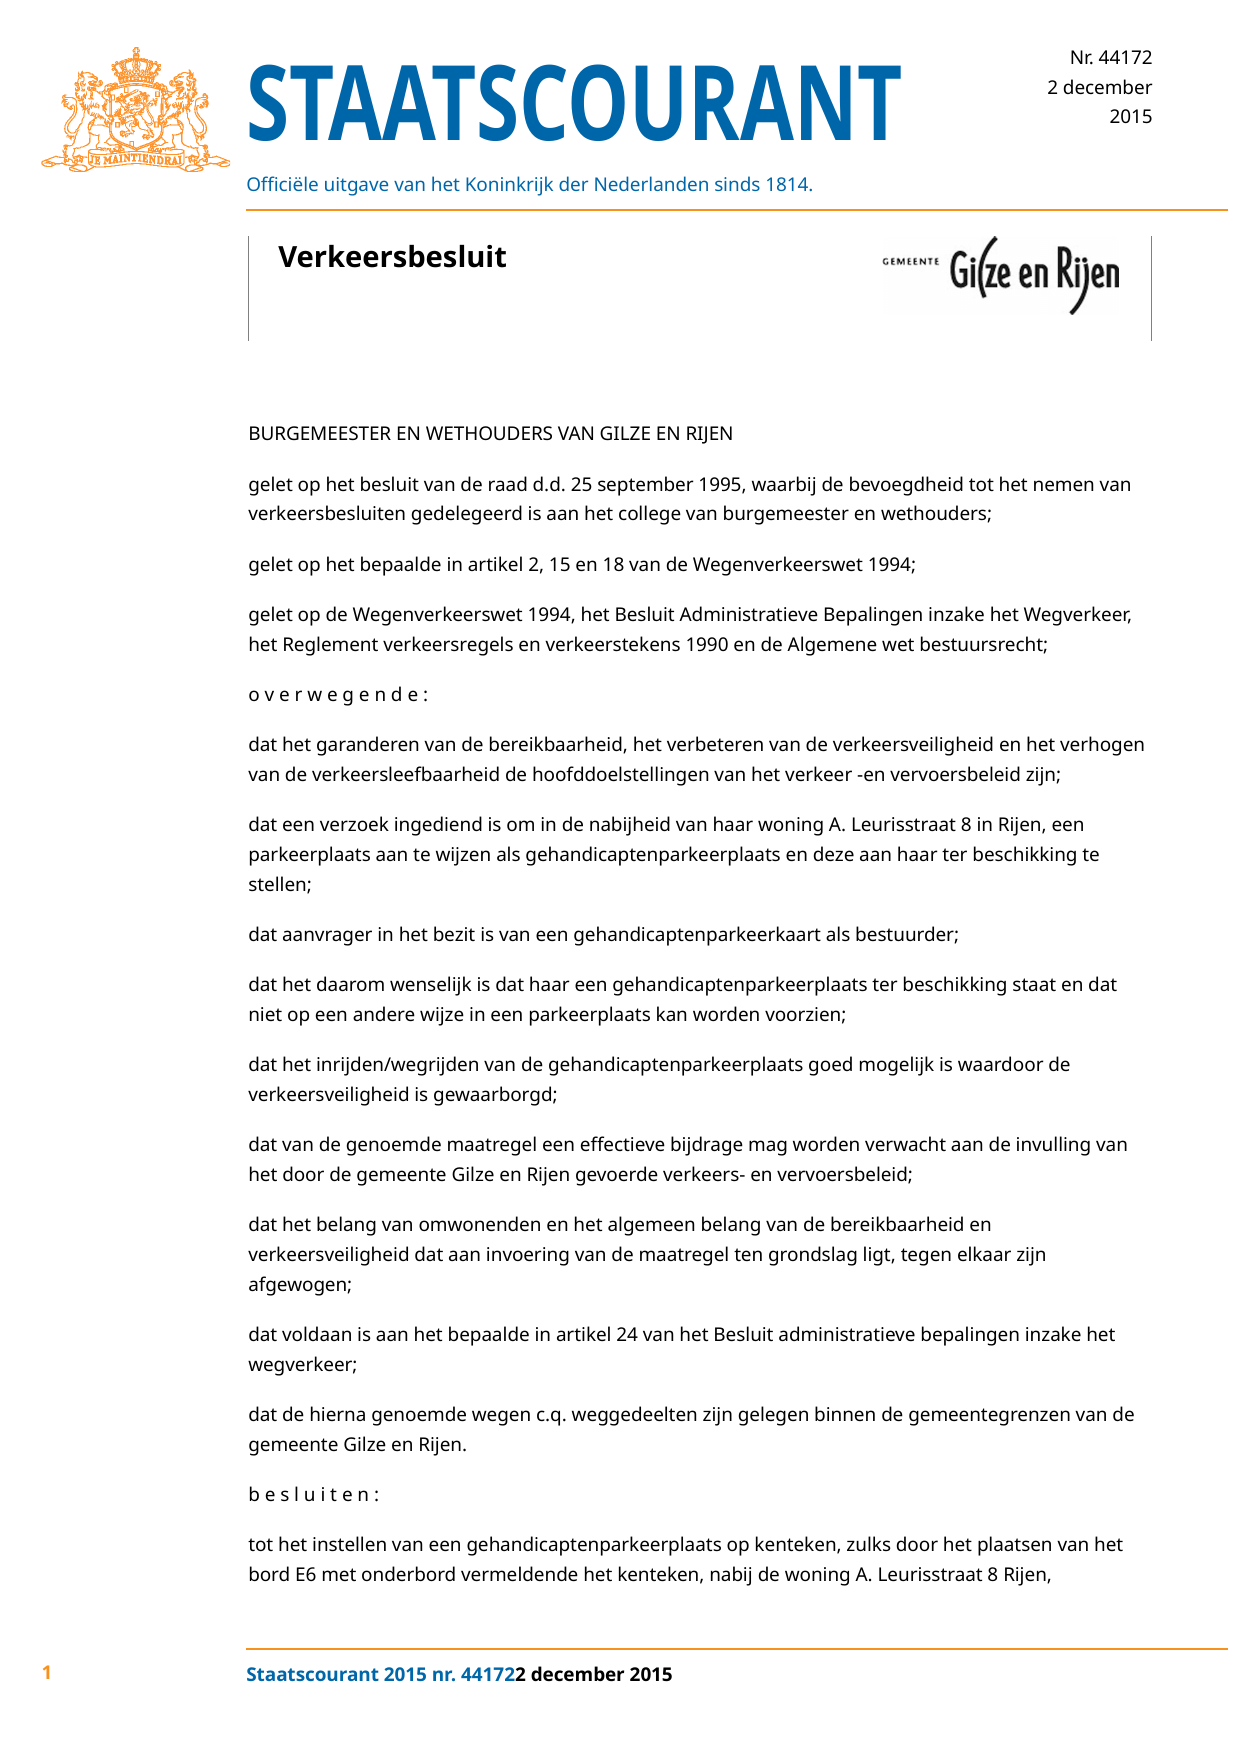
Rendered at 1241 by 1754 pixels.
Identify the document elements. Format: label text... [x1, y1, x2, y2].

text tot het instellen van een gehandicaptenparkeerplaats op kenteken, zulks door het plaatsen van het bord E6 met onderbord vermeldende het kenteken, nabij de woning A. Leurisstraat 8 Rijen, [248, 1532, 1152, 1587]
text dat het daarom wenselijk is dat haar een gehandicaptenparkeerplaats ter beschikking staat en dat niet op een andere wijze in een parkeerplaats kan worden voorzien; [248, 972, 1152, 1027]
text gelet op het bepaalde in artikel 2, 15 en 18 van de Wegenverkeerswet 1994; [248, 551, 1152, 577]
text dat een verzoek ingediend is om in de nabijheid van haar woning A. Leurisstraat 8 in Rijen, een parkeerplaats aan te wijzen als gehandicaptenparkeerplaats en deze aan haar ter beschikking te stellen; [248, 812, 1152, 897]
text dat de hierna genoemde wegen c.q. weggedeelten zijn gelegen binnen de gemeentegrenzen van de gemeente Gilze en Rijen. [248, 1401, 1152, 1457]
text dat het garanderen van de bereikbaarheid, het verbeteren van de verkeersveiligheid en het verhogen van de verkeersleefbaarheid de hoofddoelstellingen van het verkeer -en vervoersbeleid zijn; [248, 732, 1152, 787]
text dat van de genoemde maatregel een effectieve bijdrage mag worden verwacht aan de invulling van het door de gemeente Gilze en Rijen gevoerde verkeers- en vervoersbeleid; [248, 1132, 1152, 1187]
picture [41, 47, 231, 172]
text o v e r w e g e n d e : [248, 681, 1152, 707]
text gelet op het besluit van de raad d.d. 25 september 1995, waarbij de bevoegdheid tot het nemen van verkeersbesluiten gedelegeerd is aan het college van burgemeester en wethouders; [248, 471, 1152, 526]
text gelet op de Wegenverkeerswet 1994, het Besluit Administratieve Bepalingen inzake het Wegverkeer, het Reglement verkeersregels en verkeerstekens 1990 en de Algemene wet bestuursrecht; [248, 601, 1152, 657]
table_header Verkeersbesluit [249, 236, 850, 341]
text dat aanvrager in het bezit is van een gehandicaptenparkeerkaart als bestuurder; [248, 921, 1152, 947]
text dat het inrijden/wegrijden van de gehandicaptenparkeerplaats goed mogelijk is waardoor de verkeersveiligheid is gewaarborgd; [248, 1052, 1152, 1107]
text dat het belang van omwonenden en het algemeen belang van de bereikbaarheid en verkeersveiligheid dat aan invoering van de maatregel ten grondslag ligt, tegen elkaar zijn afgewogen; [248, 1212, 1152, 1297]
text b e s l u i t e n : [248, 1481, 1152, 1507]
text BURGEMEESTER EN WETHOUDERS VAN GILZE EN RIJEN [248, 420, 1152, 446]
table_header [850, 236, 1151, 341]
picture [882, 236, 1119, 315]
text dat voldaan is aan het bepaalde in artikel 24 van het Besluit administratieve bepalingen inzake het wegverkeer; [248, 1321, 1152, 1377]
